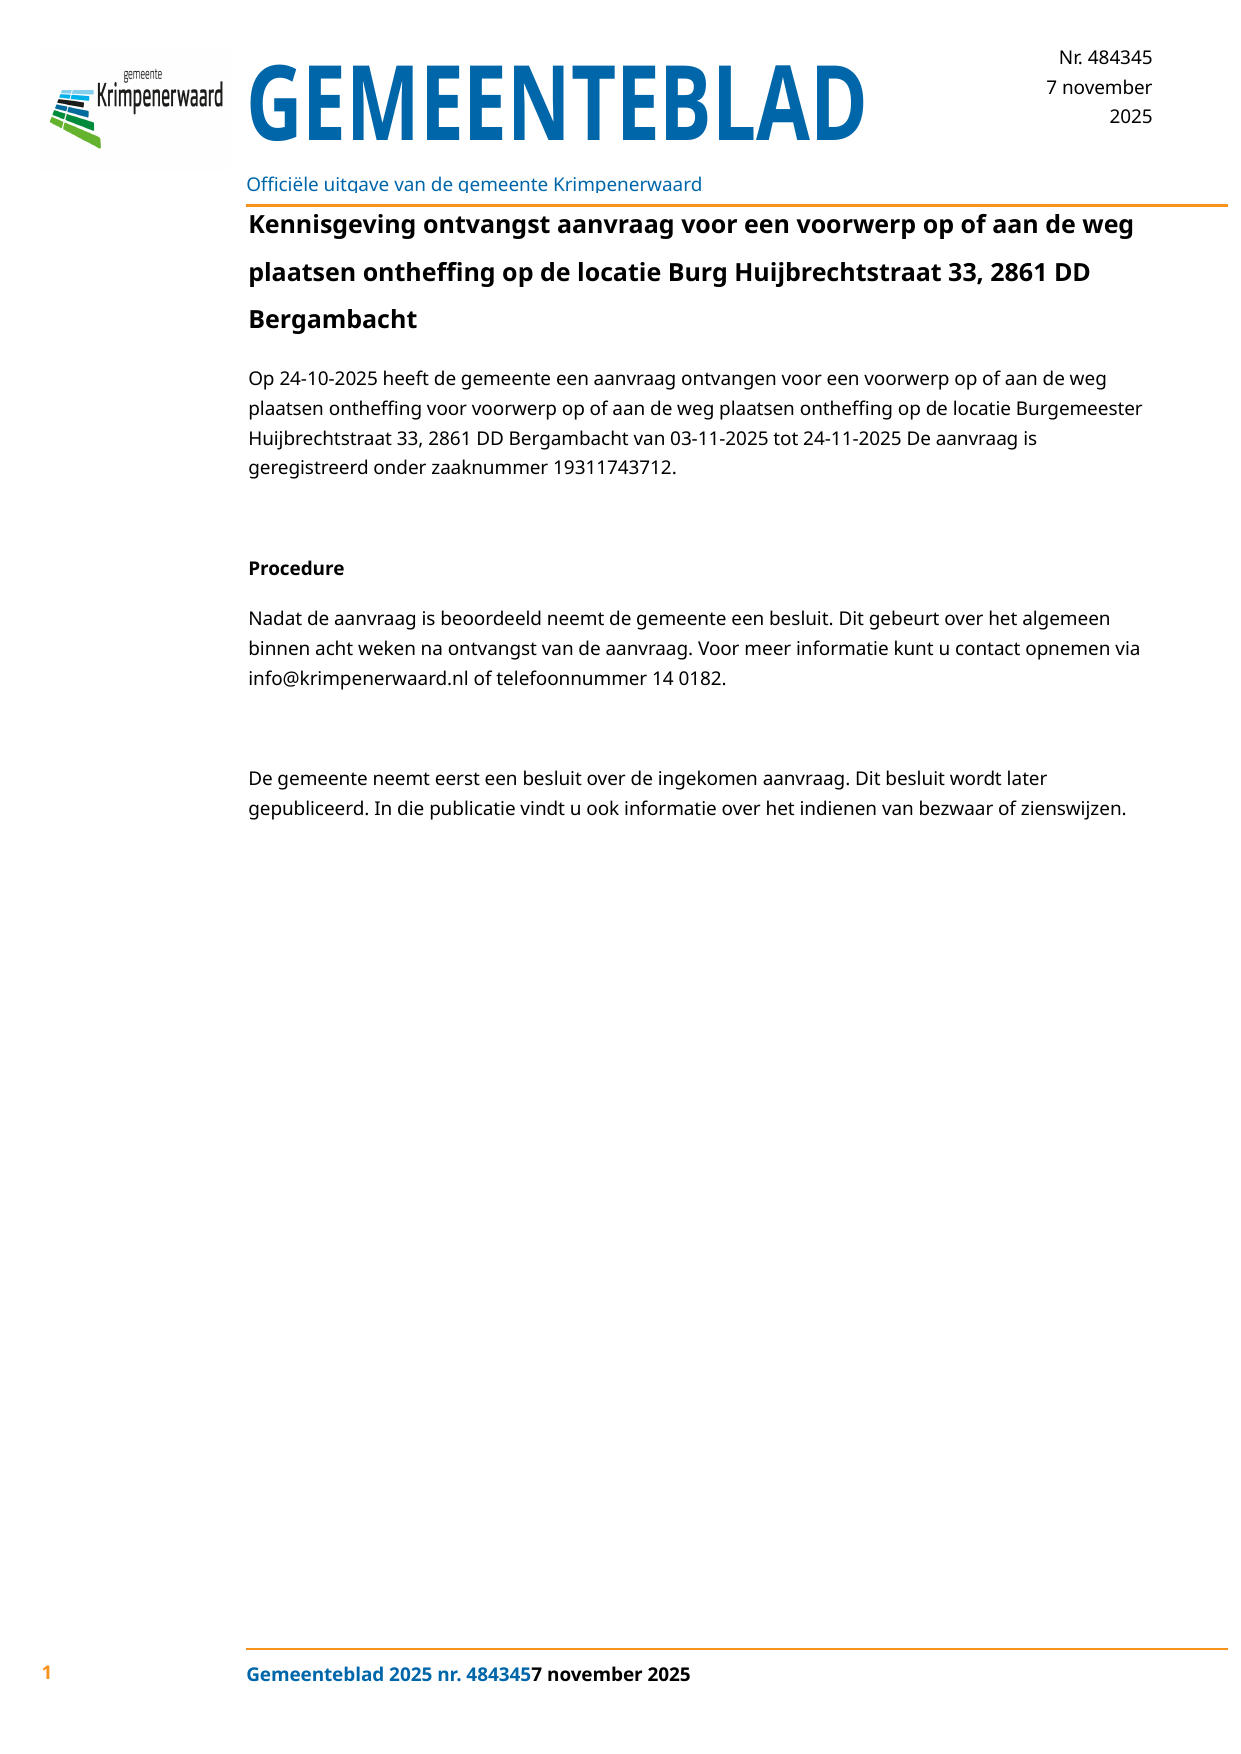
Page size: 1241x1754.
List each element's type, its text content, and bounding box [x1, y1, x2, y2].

text Procedure [248, 555, 1152, 581]
picture [41, 47, 231, 172]
text Op 24-10-2025 heeft de gemeente een aanvraag ontvangen voor een voorwerp op of aan de weg plaatsen ontheffing voor voorwerp op of aan de weg plaatsen ontheffing op de locatie Burgemeester Huijbrechtstraat 33, 2861 DD Bergambacht van 03-11-2025 tot 24-11-2025 De aanvraag is geregistreerd onder zaaknummer 19311743712. [248, 366, 1152, 480]
text Nadat de aanvraag is beoordeeld neemt de gemeente een besluit. Dit gebeurt over het algemeen binnen acht weken na ontvangst van de aanvraag. Voor meer informatie kunt u contact opnemen via info@krimpenerwaard.nl of telefoonnummer 14 0182. [248, 606, 1152, 690]
text De gemeente neemt eerst een besluit over de ingekomen aanvraag. Dit besluit wordt later gepubliceerd. In die publicatie vindt u ook informatie over het indienen van bezwaar of zienswijzen. [248, 766, 1152, 821]
text Kennisgeving ontvangst aanvraag voor een voorwerp op of aan de weg plaatsen ontheffing op de locatie Burg Huijbrechtstraat 33, 2861 DD Bergambacht [248, 207, 1152, 336]
